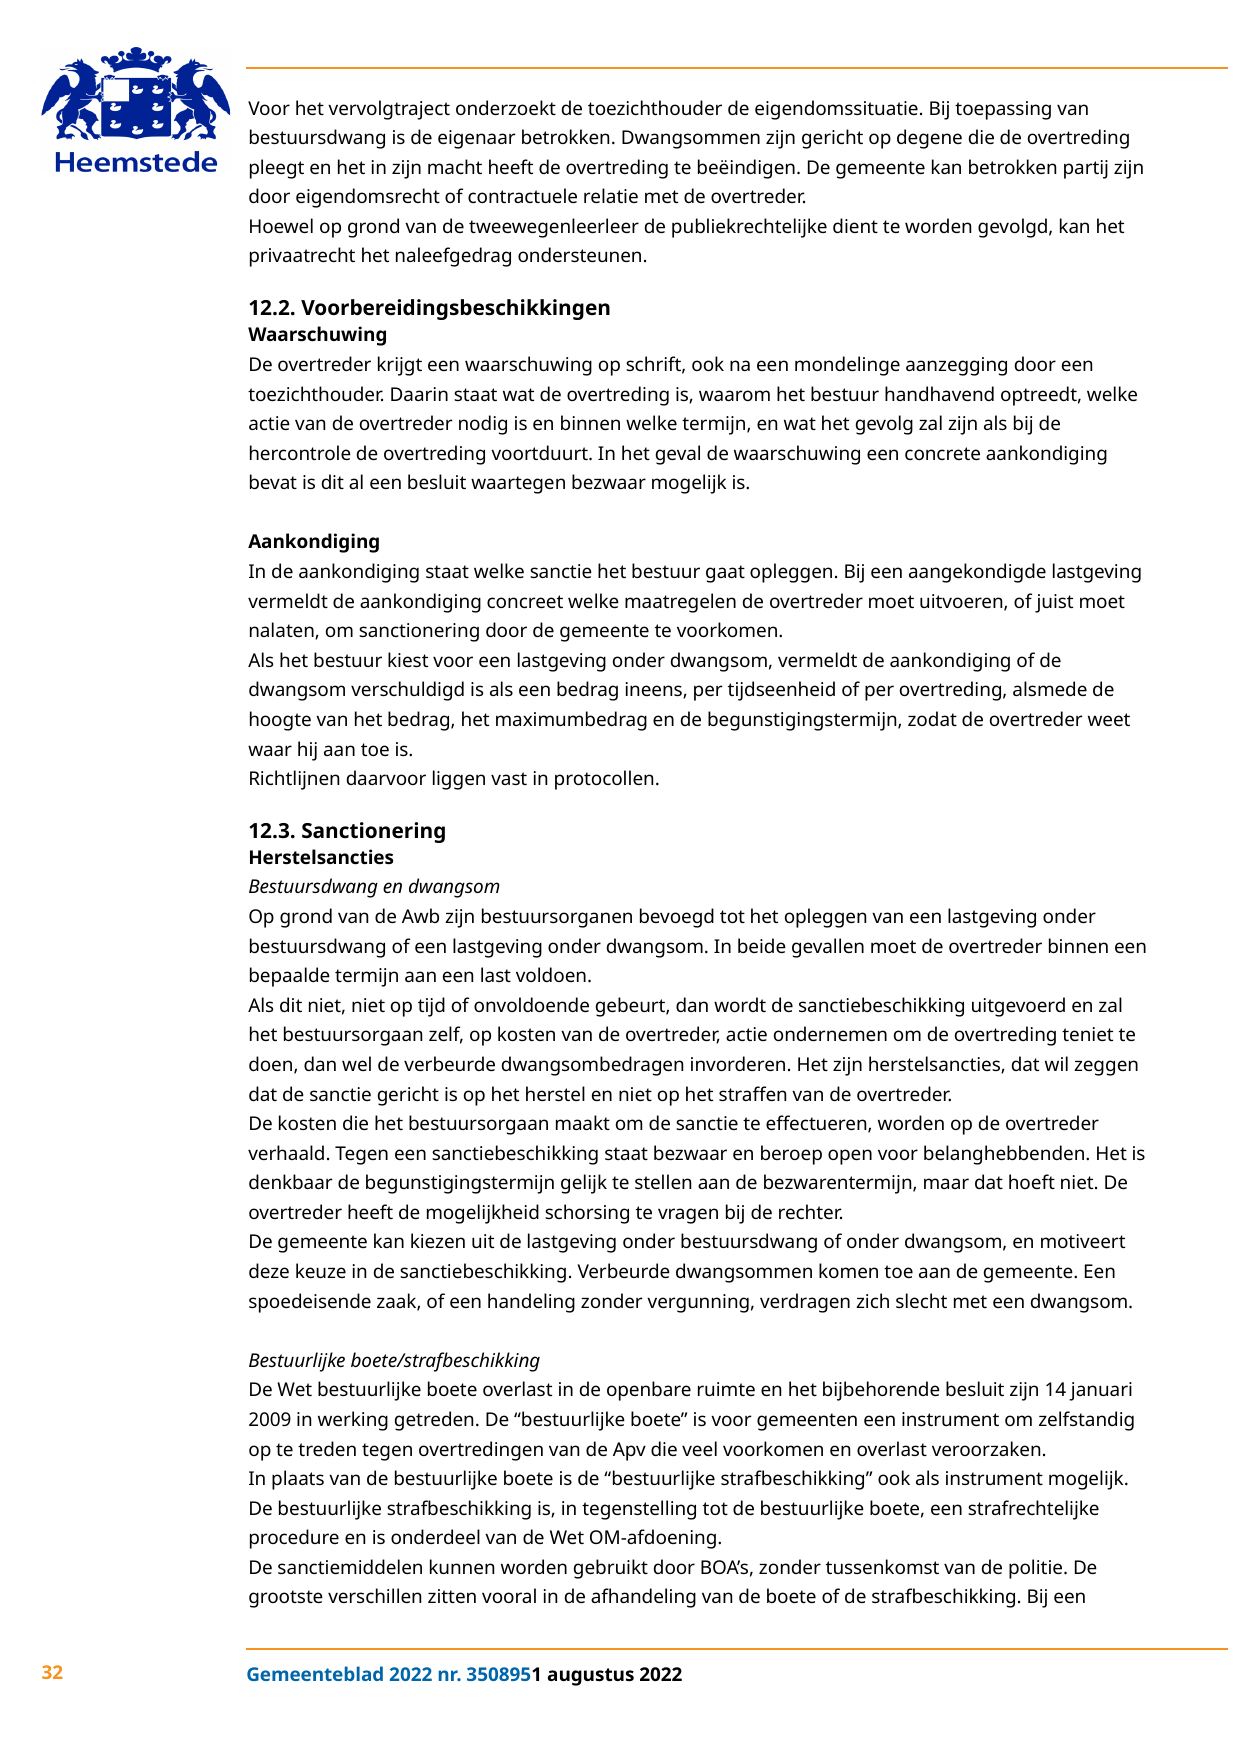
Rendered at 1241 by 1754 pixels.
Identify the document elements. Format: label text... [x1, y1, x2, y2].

text In plaats van de bestuurlijke boete is de “bestuurlijke strafbeschikking” ook als instrument mogelijk. De bestuurlijke strafbeschikking is, in tegenstelling tot de bestuurlijke boete, een strafrechtelijke procedure en is onderdeel van de Wet OM-afdoening. [248, 1465, 1152, 1550]
text Aankondiging [248, 529, 1152, 554]
text Richtlijnen daarvoor liggen vast in protocollen. [248, 765, 1152, 791]
text De sanctiemiddelen kunnen worden gebruikt door BOA’s, zonder tussenkomst van de politie. De grootste verschillen zitten vooral in de afhandeling van de boete of de strafbeschikking. Bij een [248, 1554, 1152, 1609]
text Bestuurlijke boete/strafbeschikking [248, 1347, 1152, 1373]
picture [41, 47, 231, 172]
text Op grond van de Awb zijn bestuursorganen bevoegd tot het opleggen van een lastgeving onder bestuursdwang of een lastgeving onder dwangsom. In beide gevallen moet de overtreder binnen een bepaalde termijn aan een last voldoen. [248, 903, 1152, 988]
text 12.2. Voorbereidingsbeschikkingen [248, 293, 1152, 322]
text Herstelsancties [248, 844, 1152, 870]
text De Wet bestuurlijke boete overlast in de openbare ruimte en het bijbehorende besluit zijn 14 januari 2009 in werking getreden. De “bestuurlijke boete” is voor gemeenten een instrument om zelfstandig op te treden tegen overtredingen van de Apv die veel voorkomen en overlast veroorzaken. [248, 1377, 1152, 1462]
text Waarschuwing [248, 322, 1152, 347]
text Hoewel op grond van de tweewegenleerleer de publiekrechtelijke dient te worden gevolgd, kan het privaatrecht het naleefgedrag ondersteunen. [248, 213, 1152, 268]
text In de aankondiging staat welke sanctie het bestuur gaat opleggen. Bij een aangekondigde lastgeving vermeldt de aankondiging concreet welke maatregelen de overtreder moet uitvoeren, of juist moet nalaten, om sanctionering door de gemeente te voorkomen. [248, 558, 1152, 643]
text Als het bestuur kiest voor een lastgeving onder dwangsom, vermeldt de aankondiging of de dwangsom verschuldigd is als een bedrag ineens, per tijdseenheid of per overtreding, alsmede de hoogte van het bedrag, het maximumbedrag en de begunstigingstermijn, zodat de overtreder weet waar hij aan toe is. [248, 647, 1152, 761]
text Als dit niet, niet op tijd of onvoldoende gebeurt, dan wordt de sanctiebeschikking uitgevoerd en zal het bestuursorgaan zelf, op kosten van de overtreder, actie ondernemen om de overtreding teniet te doen, dan wel de verbeurde dwangsombedragen invorderen. Het zijn herstelsancties, dat wil zeggen dat de sanctie gericht is op het herstel en niet op het straffen van de overtreder. [248, 992, 1152, 1107]
text De overtreder krijgt een waarschuwing op schrift, ook na een mondelinge aanzegging door een toezichthouder. Daarin staat wat de overtreding is, waarom het bestuur handhavend optreedt, welke actie van de overtreder nodig is en binnen welke termijn, en wat het gevolg zal zijn als bij de hercontrole de overtreding voortduurt. In het geval de waarschuwing een concrete aankondiging bevat is dit al een besluit waartegen bezwaar mogelijk is. [248, 351, 1152, 495]
text Voor het vervolgtraject onderzoekt de toezichthouder de eigendomssituatie. Bij toepassing van bestuursdwang is de eigenaar betrokken. Dwangsommen zijn gericht op degene die de overtreding pleegt en het in zijn macht heeft de overtreding te beëindigen. De gemeente kan betrokken partij zijn door eigendomsrecht of contractuele relatie met de overtreder. [248, 95, 1152, 209]
text 12.3. Sanctionering [248, 816, 1152, 844]
text Bestuursdwang en dwangsom [248, 874, 1152, 899]
text De kosten die het bestuursorgaan maakt om de sanctie te effectueren, worden op de overtreder verhaald. Tegen een sanctiebeschikking staat bezwaar en beroep open voor belanghebbenden. Het is denkbaar de begunstigingstermijn gelijk te stellen aan de bezwarentermijn, maar dat hoeft niet. De overtreder heeft de mogelijkheid schorsing te vragen bij de rechter. [248, 1110, 1152, 1225]
text De gemeente kan kiezen uit de lastgeving onder bestuursdwang of onder dwangsom, en motiveert deze keuze in de sanctiebeschikking. Verbeurde dwangsommen komen toe aan de gemeente. Een spoedeisende zaak, of een handeling zonder vergunning, verdragen zich slecht met een dwangsom. [248, 1229, 1152, 1314]
